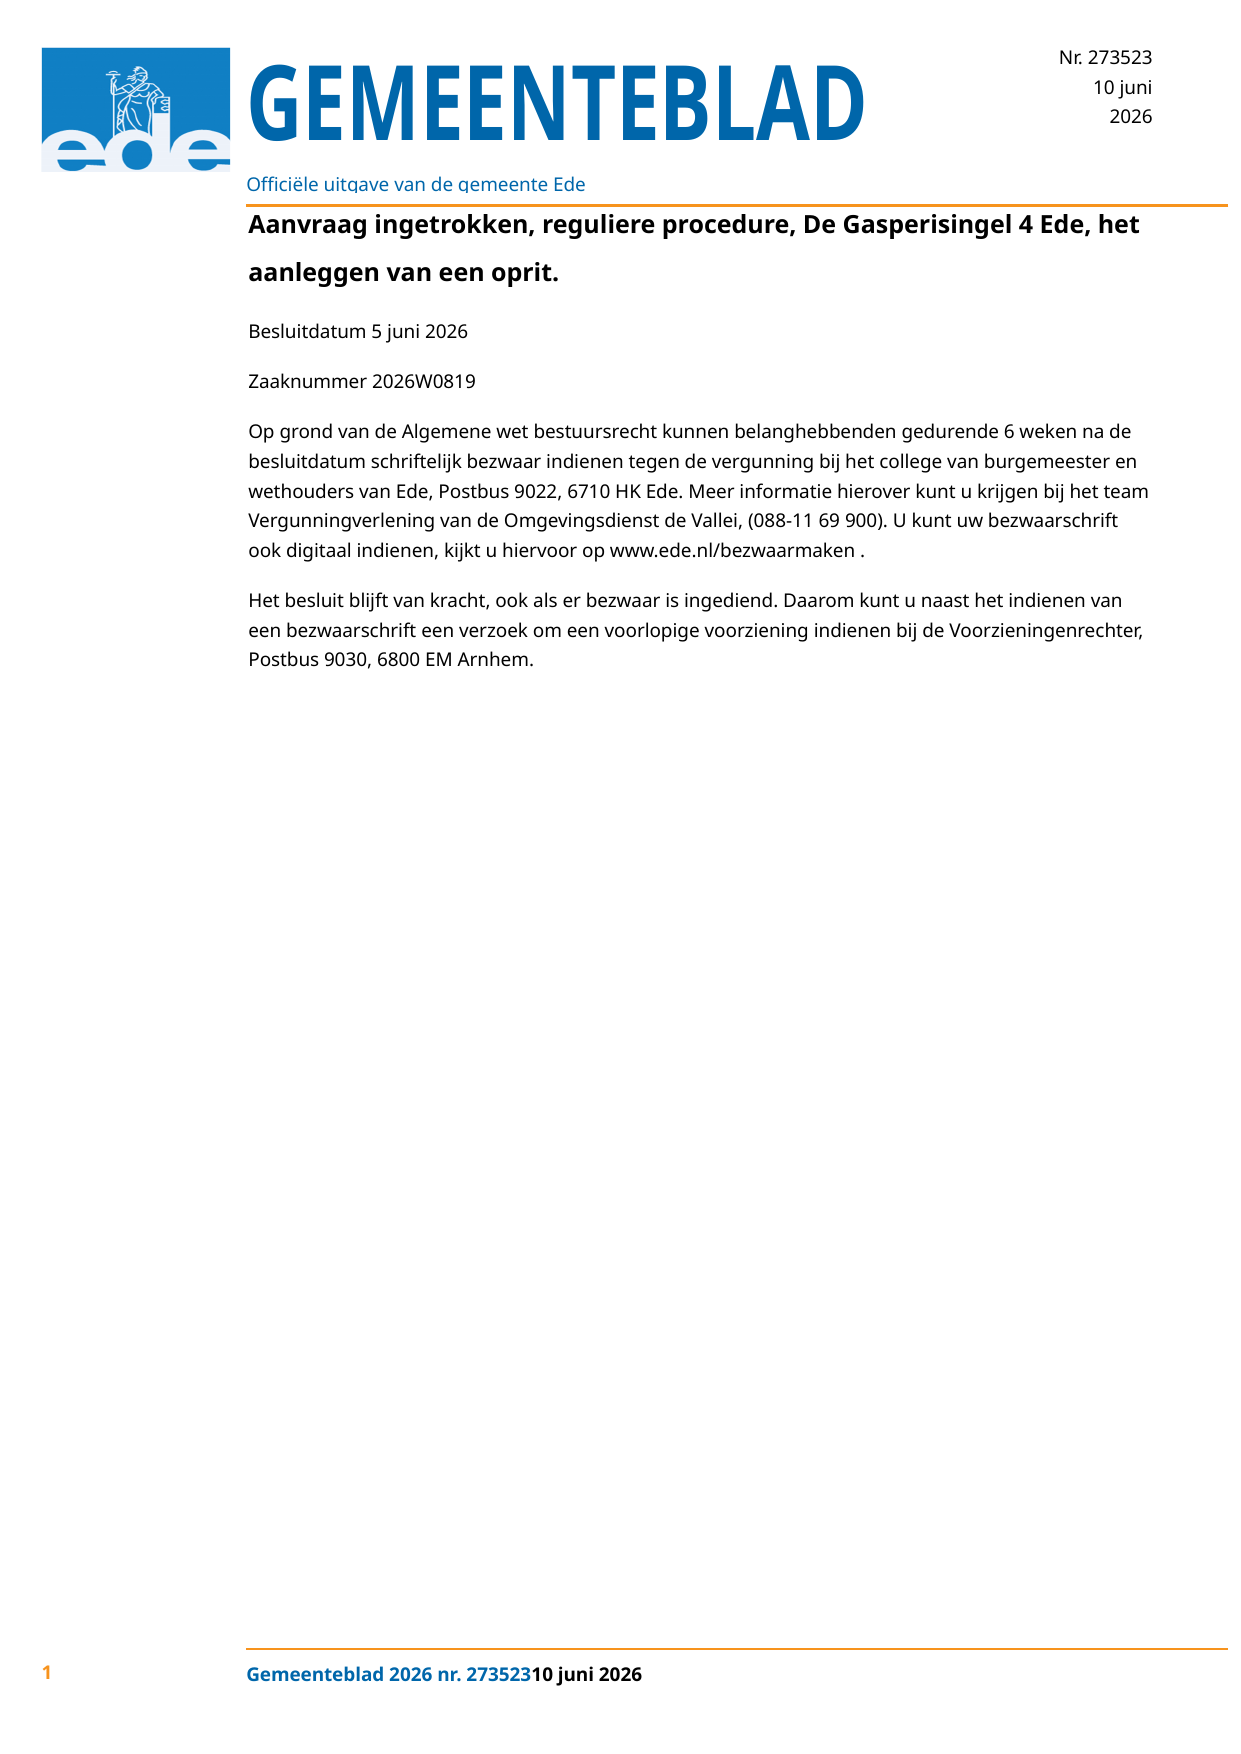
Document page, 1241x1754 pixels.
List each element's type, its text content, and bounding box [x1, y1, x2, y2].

text Aanvraag ingetrokken, reguliere procedure, De Gasperisingel 4 Ede, het aanleggen van een oprit. [248, 207, 1152, 288]
picture [41, 47, 231, 172]
text Besluitdatum 5 juni 2026 [248, 318, 1152, 344]
text Zaaknummer 2026W0819 [248, 368, 1152, 394]
text Het besluit blijft van kracht, ook als er bezwaar is ingediend. Daarom kunt u naast het indienen van een bezwaarschrift een verzoek om een voorlopige voorziening indienen bij de Voorzieningenrechter, Postbus 9030, 6800 EM Arnhem. [248, 587, 1152, 672]
text Op grond van de Algemene wet bestuursrecht kunnen belanghebbenden gedurende 6 weken na de besluitdatum schriftelijk bezwaar indienen tegen de vergunning bij het college van burgemeester en wethouders van Ede, Postbus 9022, 6710 HK Ede. Meer informatie hierover kunt u krijgen bij het team Vergunningverlening van de Omgevingsdienst de Vallei, (088-11 69 900). U kunt uw bezwaarschrift ook digitaal indienen, kijkt u hiervoor op www.ede.nl/bezwaarmaken . [248, 419, 1152, 563]
